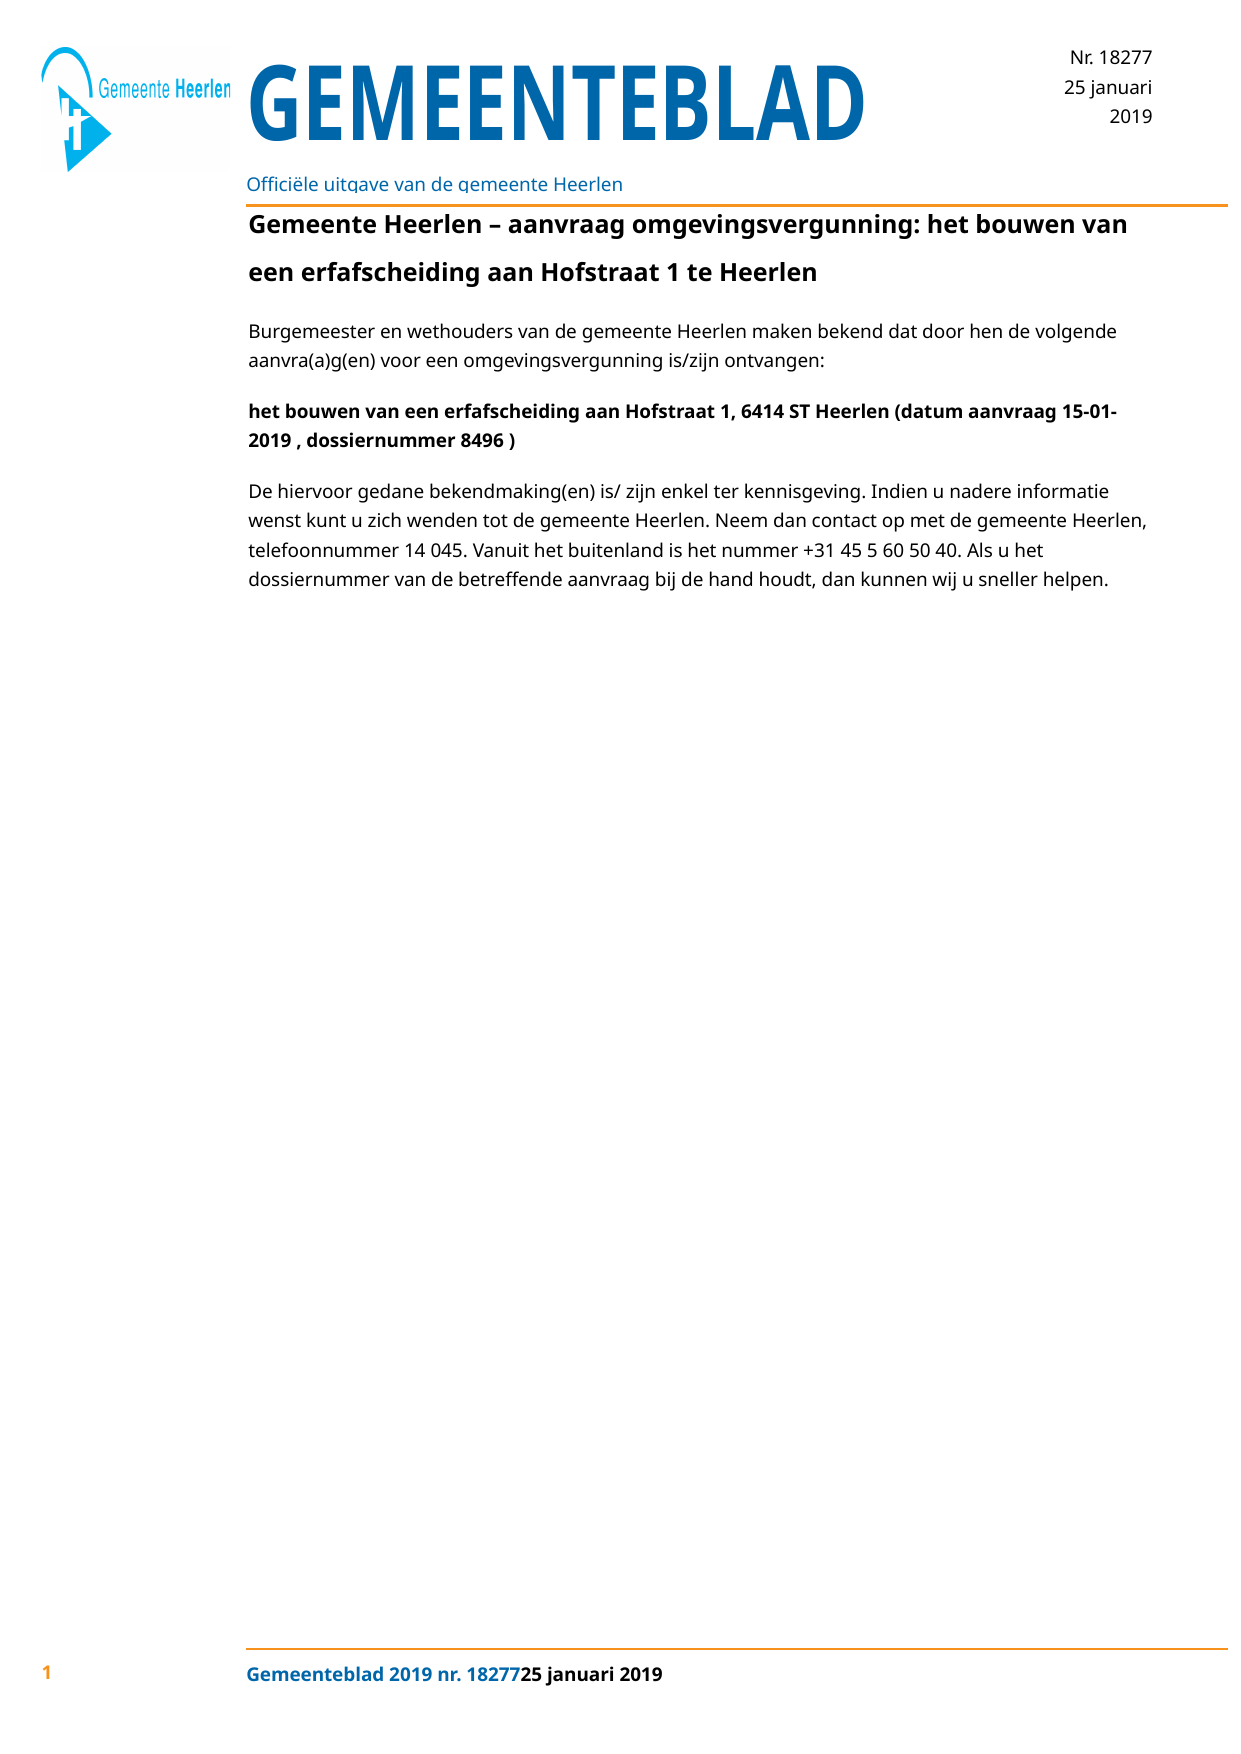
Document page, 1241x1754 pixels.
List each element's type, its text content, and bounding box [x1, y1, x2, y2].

text het bouwen van een erfafscheiding aan Hofstraat 1, 6414 ST Heerlen (datum aanvraag 15-01-2019 , dossiernummer 8496 ) [248, 398, 1152, 453]
picture [41, 47, 231, 172]
picture [41, 47, 58, 70]
text De hiervoor gedane bekendmaking(en) is/ zijn enkel ter kennisgeving. Indien u nadere informatie wenst kunt u zich wenden tot de gemeente Heerlen. Neem dan contact op met de gemeente Heerlen, telefoonnummer 14 045. Vanuit het buitenland is het nummer +31 45 5 60 50 40. Als u het dossiernummer van de betreffende aanvraag bij de hand houdt, dan kunnen wij u sneller helpen. [248, 478, 1152, 592]
text Gemeente Heerlen – aanvraag omgevingsvergunning: het bouwen van een erfafscheiding aan Hofstraat 1 te Heerlen [248, 207, 1152, 288]
text Burgemeester en wethouders van de gemeente Heerlen maken bekend dat door hen de volgende aanvra(a)g(en) voor een omgevingsvergunning is/zijn ontvangen: [248, 318, 1152, 373]
